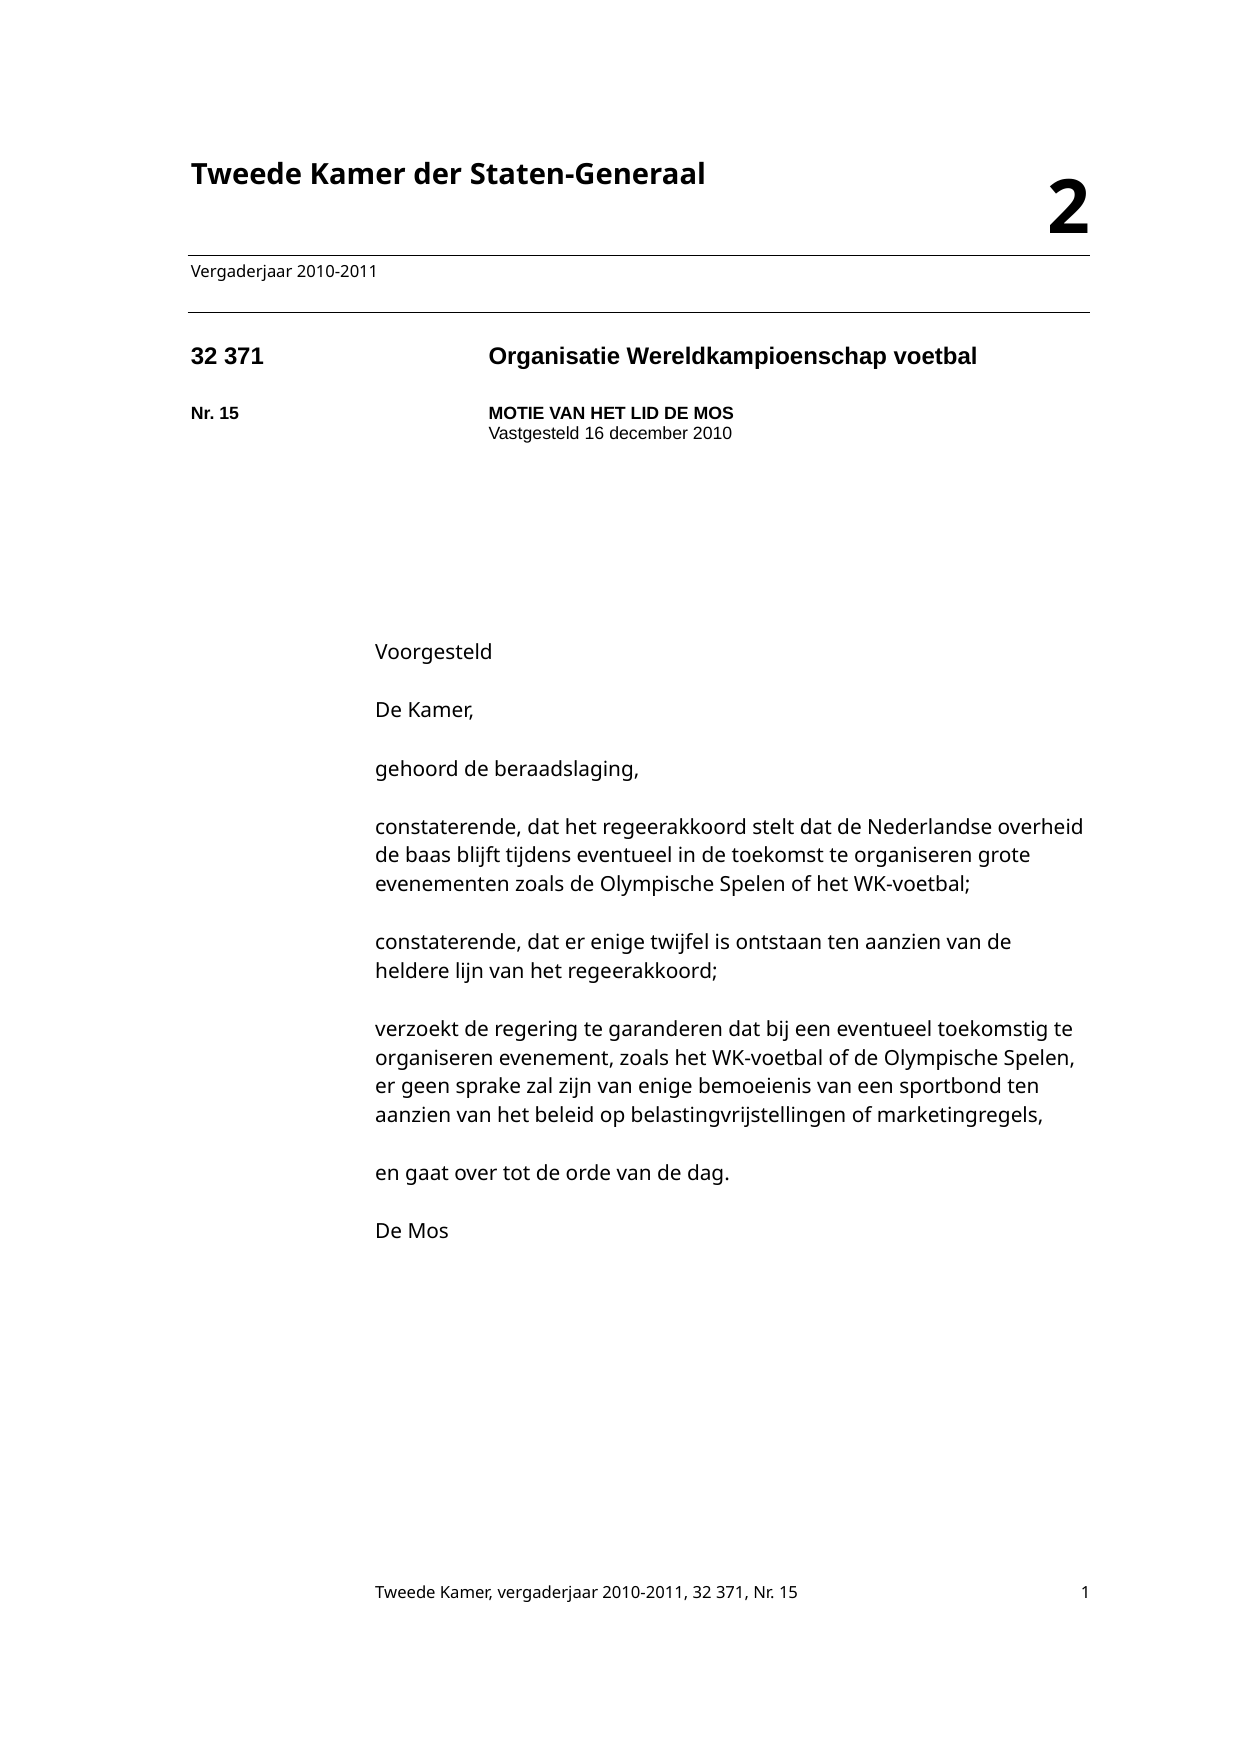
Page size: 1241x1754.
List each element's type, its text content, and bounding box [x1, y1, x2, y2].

text De Mos [375, 1217, 1090, 1245]
text De Kamer, [375, 695, 1090, 724]
table_cell Organisatie Wereldkampioenschap voetbal [485, 339, 1090, 399]
table_header 2 [910, 150, 1090, 255]
text constaterende, dat er enige twijfel is ontstaan ten aanzien van de heldere lijn van het regeerakkoord; [375, 927, 1090, 984]
table_cell Vergaderjaar 2010-2011 [188, 256, 485, 312]
text Voorgesteld [375, 637, 1090, 665]
text en gaat over tot de orde van de dag. [375, 1158, 1090, 1187]
table_header Tweede Kamer der Staten-Generaal [188, 150, 909, 255]
table_cell 32 371 [188, 339, 485, 399]
text constaterende, dat het regeerakkoord stelt dat de Nederlandse overheid de baas blijft tijdens eventueel in de toekomst te organiseren grote evenementen zoals de Olympische Spelen of het WK-voetbal; [375, 812, 1090, 897]
table_cell Nr. 15 [188, 399, 485, 518]
table_cell [485, 313, 1090, 339]
table_cell [485, 256, 1090, 312]
table_cell [188, 313, 485, 339]
text gehoord de beraadslaging, [375, 754, 1090, 782]
table_cell MOTIE VAN HET LID DE MOS Vastgesteld 16 december 2010 [485, 399, 1090, 518]
text verzoekt de regering te garanderen dat bij een eventueel toekomstig te organiseren evenement, zoals het WK-voetbal of de Olympische Spelen, er geen sprake zal zijn van enige bemoeienis van een sportbond ten aanzien van het beleid op belastingvrijstellingen of marketingregels, [375, 1014, 1090, 1128]
